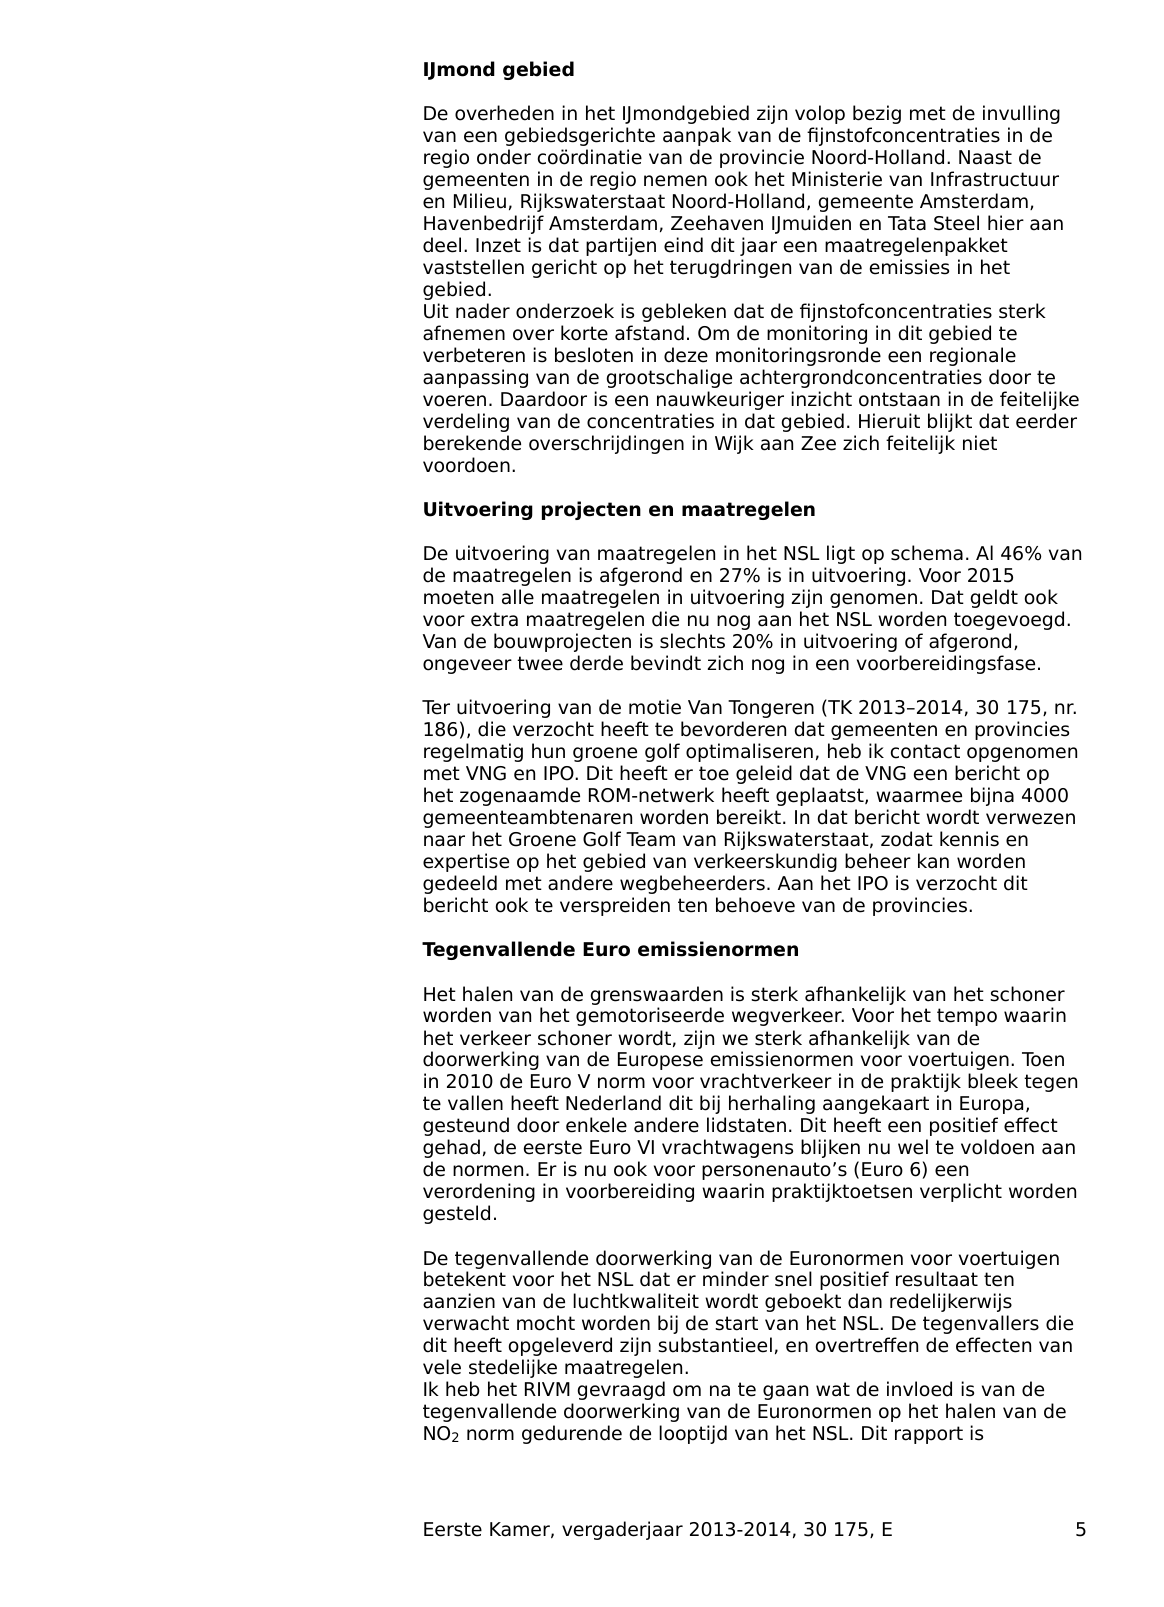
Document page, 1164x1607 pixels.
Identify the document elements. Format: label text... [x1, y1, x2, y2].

text De uitvoering van maatregelen in het NSL ligt op schema. Al 46% van de maatregelen is afgerond en 27% is in uitvoering. Voor 2015 moeten alle maatregelen in uitvoering zijn genomen. Dat geldt ook voor extra maatregelen die nu nog aan het NSL worden toegevoegd. Van de bouwprojecten is slechts 20% in uitvoering of afgerond, ongeveer twee derde bevindt zich nog in een voorbereidingsfase. [422, 543, 1087, 675]
text Het halen van de grenswaarden is sterk afhankelijk van het schoner worden van het gemotoriseerde wegverkeer. Voor het tempo waarin het verkeer schoner wordt, zijn we sterk afhankelijk van de doorwerking van de Europese emissienormen voor voertuigen. Toen in 2010 de Euro V norm voor vrachtverkeer in de praktijk bleek tegen te vallen heeft Nederland dit bij herhaling aangekaart in Europa, gesteund door enkele andere lidstaten. Dit heeft een positief effect gehad, de eerste Euro VI vrachtwagens blijken nu wel te voldoen aan de normen. Er is nu ook voor personenauto’s (Euro 6) een verordening in voorbereiding waarin praktijktoetsen verplicht worden gesteld. [422, 983, 1087, 1225]
text Uit nader onderzoek is gebleken dat de fijnstofconcentraties sterk afnemen over korte afstand. Om de monitoring in dit gebied te verbeteren is besloten in deze monitoringsronde een regionale aanpassing van de grootschalige achtergrondconcentraties door te voeren. Daardoor is een nauwkeuriger inzicht ontstaan in de feitelijke verdeling van de concentraties in dat gebied. Hieruit blijkt dat eerder berekende overschrijdingen in Wijk aan Zee zich feitelijk niet voordoen. [422, 301, 1087, 477]
subtitle Tegenvallende Euro emissienormen [422, 939, 1087, 961]
subtitle IJmond gebied [422, 59, 1087, 81]
text De tegenvallende doorwerking van de Euronormen voor voertuigen betekent voor het NSL dat er minder snel positief resultaat ten aanzien van de luchtkwaliteit wordt geboekt dan redelijkerwijs verwacht mocht worden bij de start van het NSL. De tegenvallers die dit heeft opgeleverd zijn substantieel, en overtreffen de effecten van vele stedelijke maatregelen. [422, 1247, 1087, 1379]
text Ik heb het RIVM gevraagd om na te gaan wat de invloed is van de tegenvallende doorwerking van de Euronormen op het halen van de NO2 norm gedurende de looptijd van het NSL. Dit rapport is [422, 1379, 1087, 1445]
text De overheden in het IJmondgebied zijn volop bezig met de invulling van een gebiedsgerichte aanpak van de fijnstofconcentraties in de regio onder coördinatie van de provincie Noord-Holland. Naast de gemeenten in de regio nemen ook het Ministerie van Infrastructuur en Milieu, Rijkswaterstaat Noord-Holland, gemeente Amsterdam, Havenbedrijf Amsterdam, Zeehaven IJmuiden en Tata Steel hier aan deel. Inzet is dat partijen eind dit jaar een maatregelenpakket vaststellen gericht op het terugdringen van de emissies in het gebied. [422, 103, 1087, 301]
subtitle Uitvoering projecten en maatregelen [422, 499, 1087, 521]
text Ter uitvoering van de motie Van Tongeren (TK 2013–2014, 30 175, nr. 186), die verzocht heeft te bevorderen dat gemeenten en provincies regelmatig hun groene golf optimaliseren, heb ik contact opgenomen met VNG en IPO. Dit heeft er toe geleid dat de VNG een bericht op het zogenaamde ROM-netwerk heeft geplaatst, waarmee bijna 4000 gemeenteambtenaren worden bereikt. In dat bericht wordt verwezen naar het Groene Golf Team van Rijkswaterstaat, zodat kennis en expertise op het gebied van verkeerskundig beheer kan worden gedeeld met andere wegbeheerders. Aan het IPO is verzocht dit bericht ook te verspreiden ten behoeve van de provincies. [422, 697, 1087, 917]
